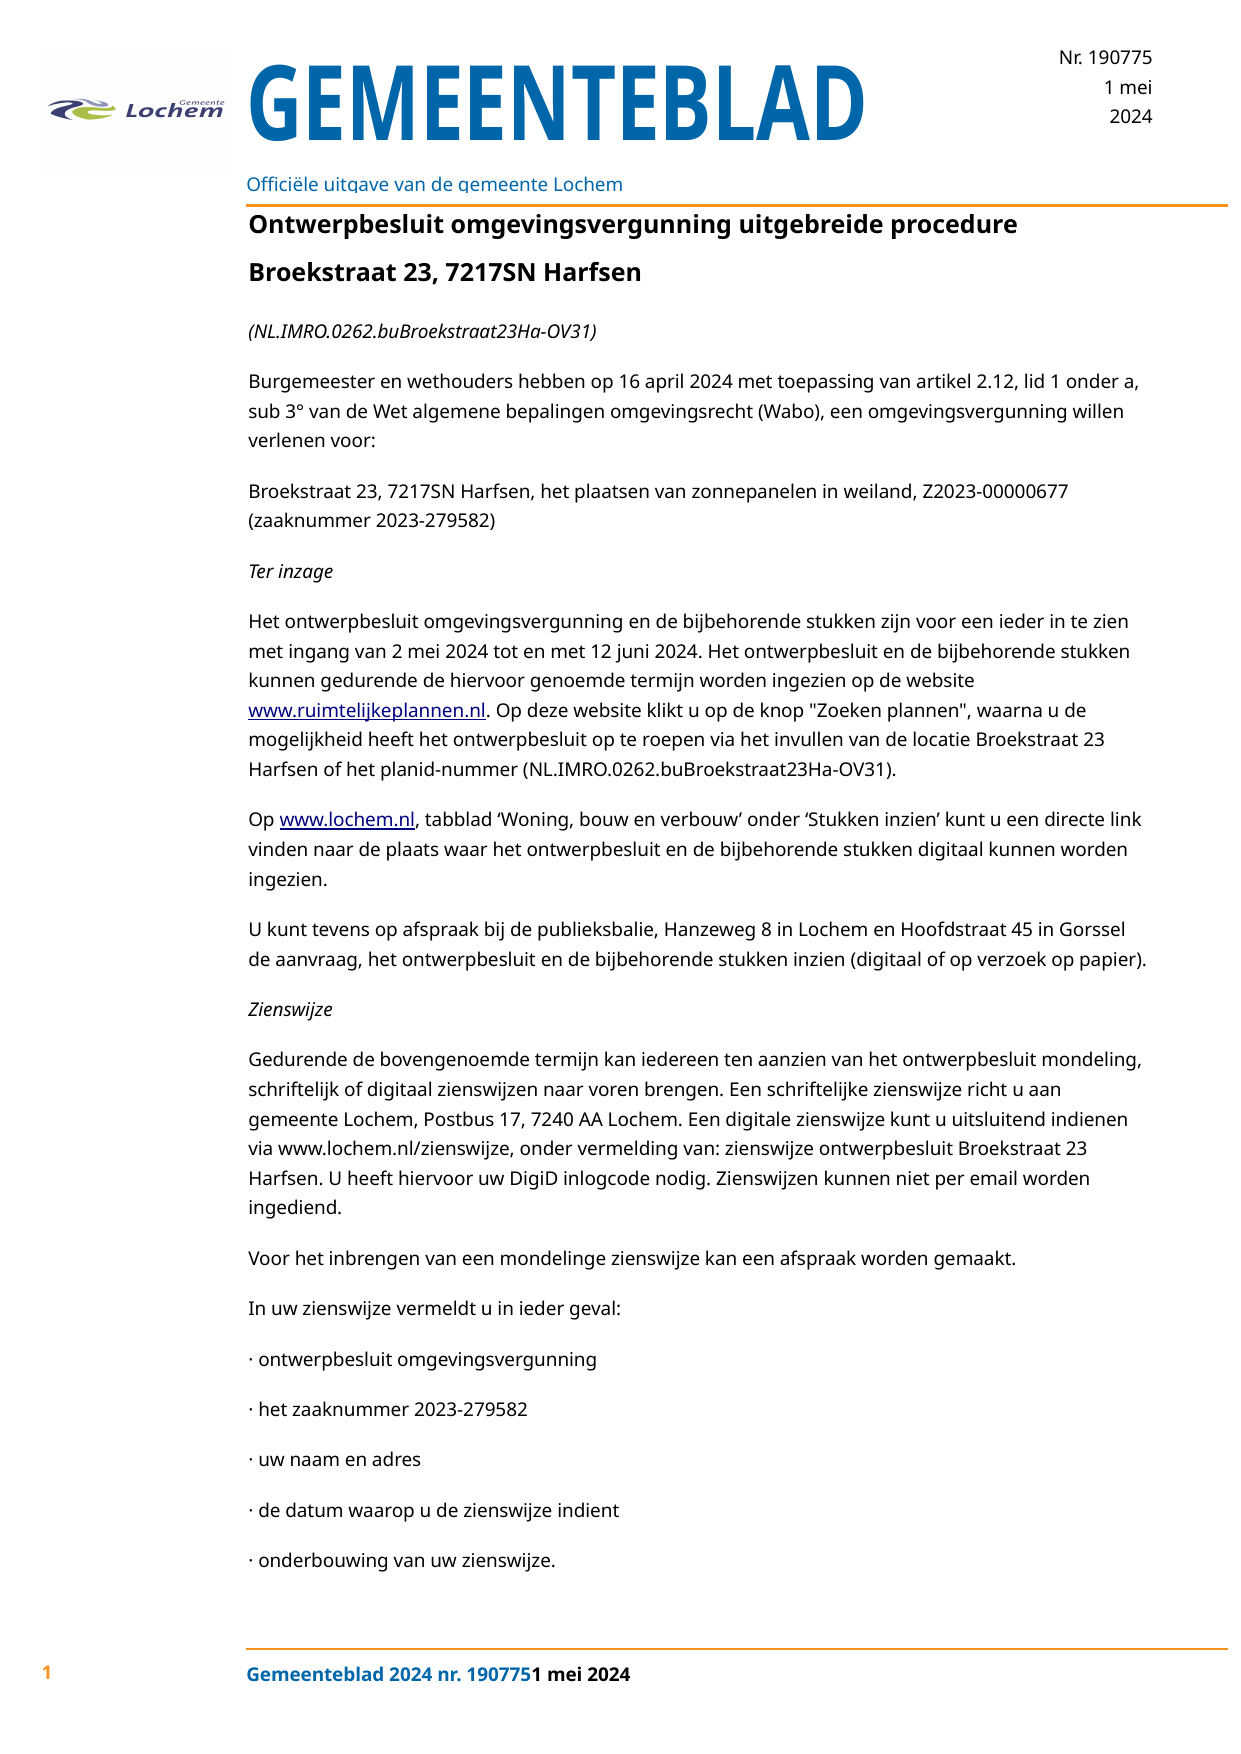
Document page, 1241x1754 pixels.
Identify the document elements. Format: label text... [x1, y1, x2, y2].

text · onderbouwing van uw zienswijze. [248, 1547, 1152, 1573]
text Voor het inbrengen van een mondelinge zienswijze kan een afspraak worden gemaakt. [248, 1245, 1152, 1271]
text Ter inzage [248, 558, 1152, 584]
text Gedurende de bovengenoemde termijn kan iedereen ten aanzien van het ontwerpbesluit mondeling, schriftelijk of digitaal zienswijzen naar voren brengen. Een schriftelijke zienswijze richt u aan gemeente Lochem, Postbus 17, 7240 AA Lochem. Een digitale zienswijze kunt u uitsluitend indienen via www.lochem.nl/zienswijze, onder vermelding van: zienswijze ontwerpbesluit Broekstraat 23 Harfsen. U heeft hiervoor uw DigiD inlogcode nodig. Zienswijzen kunnen niet per email worden ingediend. [248, 1047, 1152, 1220]
text · de datum waarop u de zienswijze indient [248, 1497, 1152, 1523]
text Ontwerpbesluit omgevingsvergunning uitgebreide procedure Broekstraat 23, 7217SN Harfsen [248, 207, 1152, 288]
text (NL.IMRO.0262.buBroekstraat23Ha-OV31) [248, 318, 1152, 344]
text Het ontwerpbesluit omgevingsvergunning en de bijbehorende stukken zijn voor een ieder in te zien met ingang van 2 mei 2024 tot en met 12 juni 2024. Het ontwerpbesluit en de bijbehorende stukken kunnen gedurende de hiervoor genoemde termijn worden ingezien op de website www.ruimtelijkeplannen.nl. Op deze website klikt u op de knop "Zoeken plannen", waarna u de mogelijkheid heeft het ontwerpbesluit op te roepen via het invullen van de locatie Broekstraat 23 Harfsen of het planid-nummer (NL.IMRO.0262.buBroekstraat23Ha-OV31). [248, 608, 1152, 782]
text · ontwerpbesluit omgevingsvergunning [248, 1346, 1152, 1372]
text In uw zienswijze vermeldt u in ieder geval: [248, 1295, 1152, 1321]
picture [41, 47, 231, 172]
text · het zaaknummer 2023-279582 [248, 1396, 1152, 1422]
text Op www.lochem.nl, tabblad ‘Woning, bouw en verbouw’ onder ‘Stukken inzien’ kunt u een directe link vinden naar de plaats waar het ontwerpbesluit en de bijbehorende stukken digitaal kunnen worden ingezien. [248, 807, 1152, 892]
text Broekstraat 23, 7217SN Harfsen, het plaatsen van zonnepanelen in weiland, Z2023-00000677 (zaaknummer 2023-279582) [248, 478, 1152, 533]
text · uw naam en adres [248, 1447, 1152, 1472]
text Zienswijze [248, 996, 1152, 1022]
text Burgemeester en wethouders hebben op 16 april 2024 met toepassing van artikel 2.12, lid 1 onder a, sub 3° van de Wet algemene bepalingen omgevingsrecht (Wabo), een omgevingsvergunning willen verlenen voor: [248, 368, 1152, 453]
text U kunt tevens op afspraak bij de publieksbalie, Hanzeweg 8 in Lochem en Hoofdstraat 45 in Gorssel de aanvraag, het ontwerpbesluit en de bijbehorende stukken inzien (digitaal of op verzoek op papier). [248, 916, 1152, 972]
